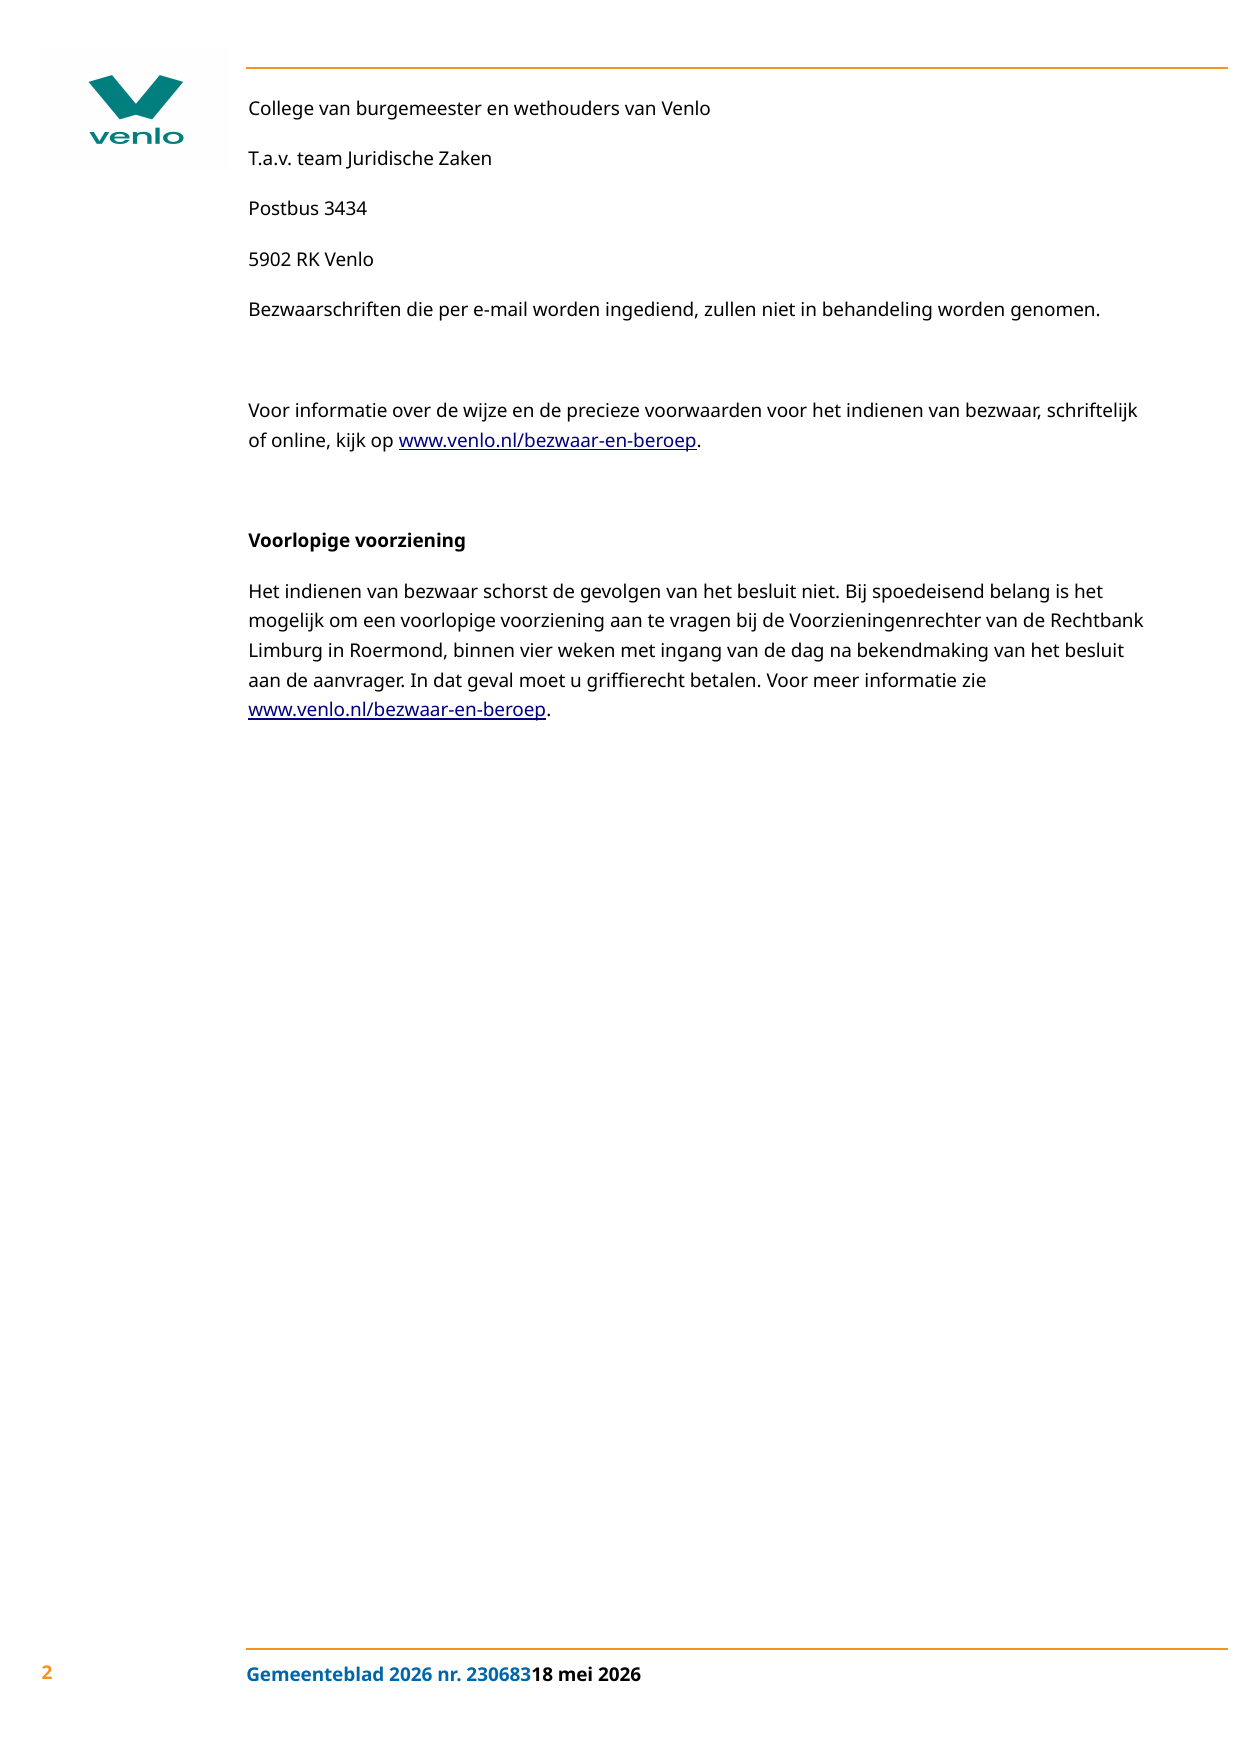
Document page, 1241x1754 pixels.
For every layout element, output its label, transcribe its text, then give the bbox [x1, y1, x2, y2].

text Bezwaarschriften die per e-mail worden ingediend, zullen niet in behandeling worden genomen. [248, 296, 1152, 322]
picture [41, 47, 231, 172]
text Het indienen van bezwaar schorst de gevolgen van het besluit niet. Bij spoedeisend belang is het mogelijk om een voorlopige voorziening aan te vragen bij de Voorzieningenrechter van de Rechtbank Limburg in Roermond, binnen vier weken met ingang van de dag na bekendmaking van het besluit aan de aanvrager. In dat geval moet u griffierecht betalen. Voor meer informatie zie www.venlo.nl/bezwaar-en-beroep. [248, 578, 1152, 722]
text 5902 RK Venlo [248, 246, 1152, 272]
text Voor informatie over de wijze en de precieze voorwaarden voor het indienen van bezwaar, schriftelijk of online, kijk op www.venlo.nl/bezwaar-en-beroep. [248, 397, 1152, 453]
text Postbus 3434 [248, 196, 1152, 221]
text T.a.v. team Juridische Zaken [248, 145, 1152, 171]
text College van burgemeester en wethouders van Venlo [248, 95, 1152, 121]
text Voorlopige voorziening [248, 528, 1152, 553]
